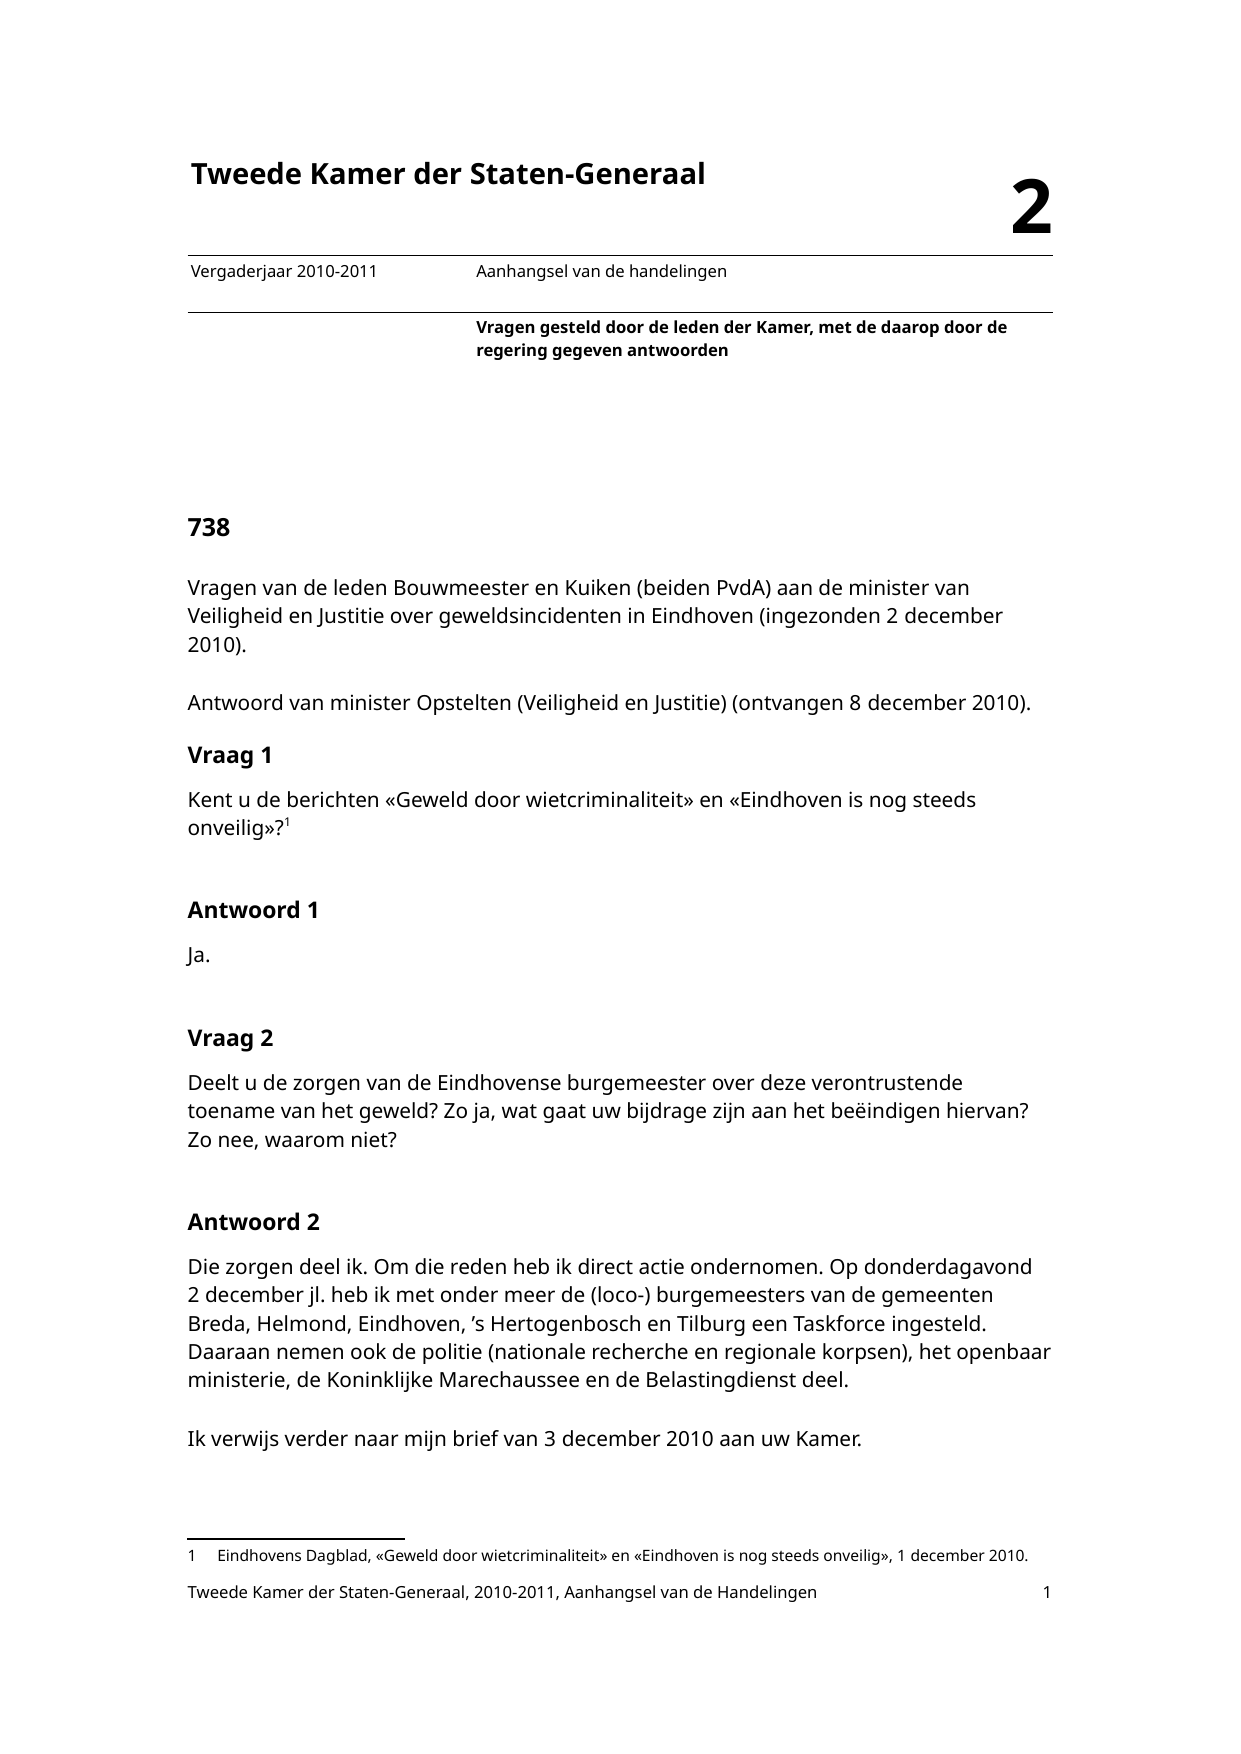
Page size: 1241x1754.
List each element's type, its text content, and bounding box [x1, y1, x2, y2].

text Deelt u de zorgen van de Eindhovense burgemeester over deze verontrustende toename van het geweld? Zo ja, wat gaat uw bijdrage zijn aan het beëindigen hiervan? Zo nee, waarom niet? [187, 1068, 1053, 1153]
table_cell [188, 313, 473, 361]
table_cell Vragen gesteld door de leden der Kamer, met de daarop door de regering gegeven antwoorden [473, 313, 1053, 361]
subtitle Antwoord 1 [187, 894, 1053, 926]
text Vragen van de leden Bouwmeester en Kuiken (beiden PvdA) aan de minister van Veiligheid en Justitie over geweldsincidenten in Eindhoven (ingezonden 2 december 2010). [187, 573, 1053, 658]
subtitle Antwoord 2 [187, 1206, 1053, 1237]
subtitle Vraag 2 [187, 1022, 1053, 1053]
table_cell Vergaderjaar 2010-2011 [188, 256, 473, 312]
table_cell Aanhangsel van de handelingen [473, 256, 1053, 312]
text Eindhovens Dagblad, «Geweld door wietcriminaliteit» en «Eindhoven is nog steeds onveilig», 1 december 2010. [187, 1509, 1053, 1566]
text Kent u de berichten «Geweld door wietcriminaliteit» en «Eindhoven is nog steeds onveilig»? [187, 785, 1053, 842]
text Ja. [187, 941, 1053, 969]
text Ik verwijs verder naar mijn brief van 3 december 2010 aan uw Kamer. [187, 1424, 1053, 1452]
text 738 [187, 509, 1053, 543]
subtitle Vraag 1 [187, 739, 1053, 770]
table_header 2 [880, 150, 1053, 255]
text Antwoord van minister Opstelten (Veiligheid en Justitie) (ontvangen 8 december 2010). [187, 688, 1053, 716]
table_header Tweede Kamer der Staten-Generaal [188, 150, 879, 255]
text Die zorgen deel ik. Om die reden heb ik direct actie ondernomen. Op donderdagavond 2 december jl. heb ik met onder meer de (loco-) burgemeesters van de gemeenten Breda, Helmond, Eindhoven, ’s Hertogenbosch en Tilburg een Taskforce ingesteld. Daaraan nemen ook de politie (nationale recherche en regionale korpsen), het openbaar ministerie, de Koninklijke Marechaussee en de Belastingdienst deel. [187, 1252, 1053, 1394]
